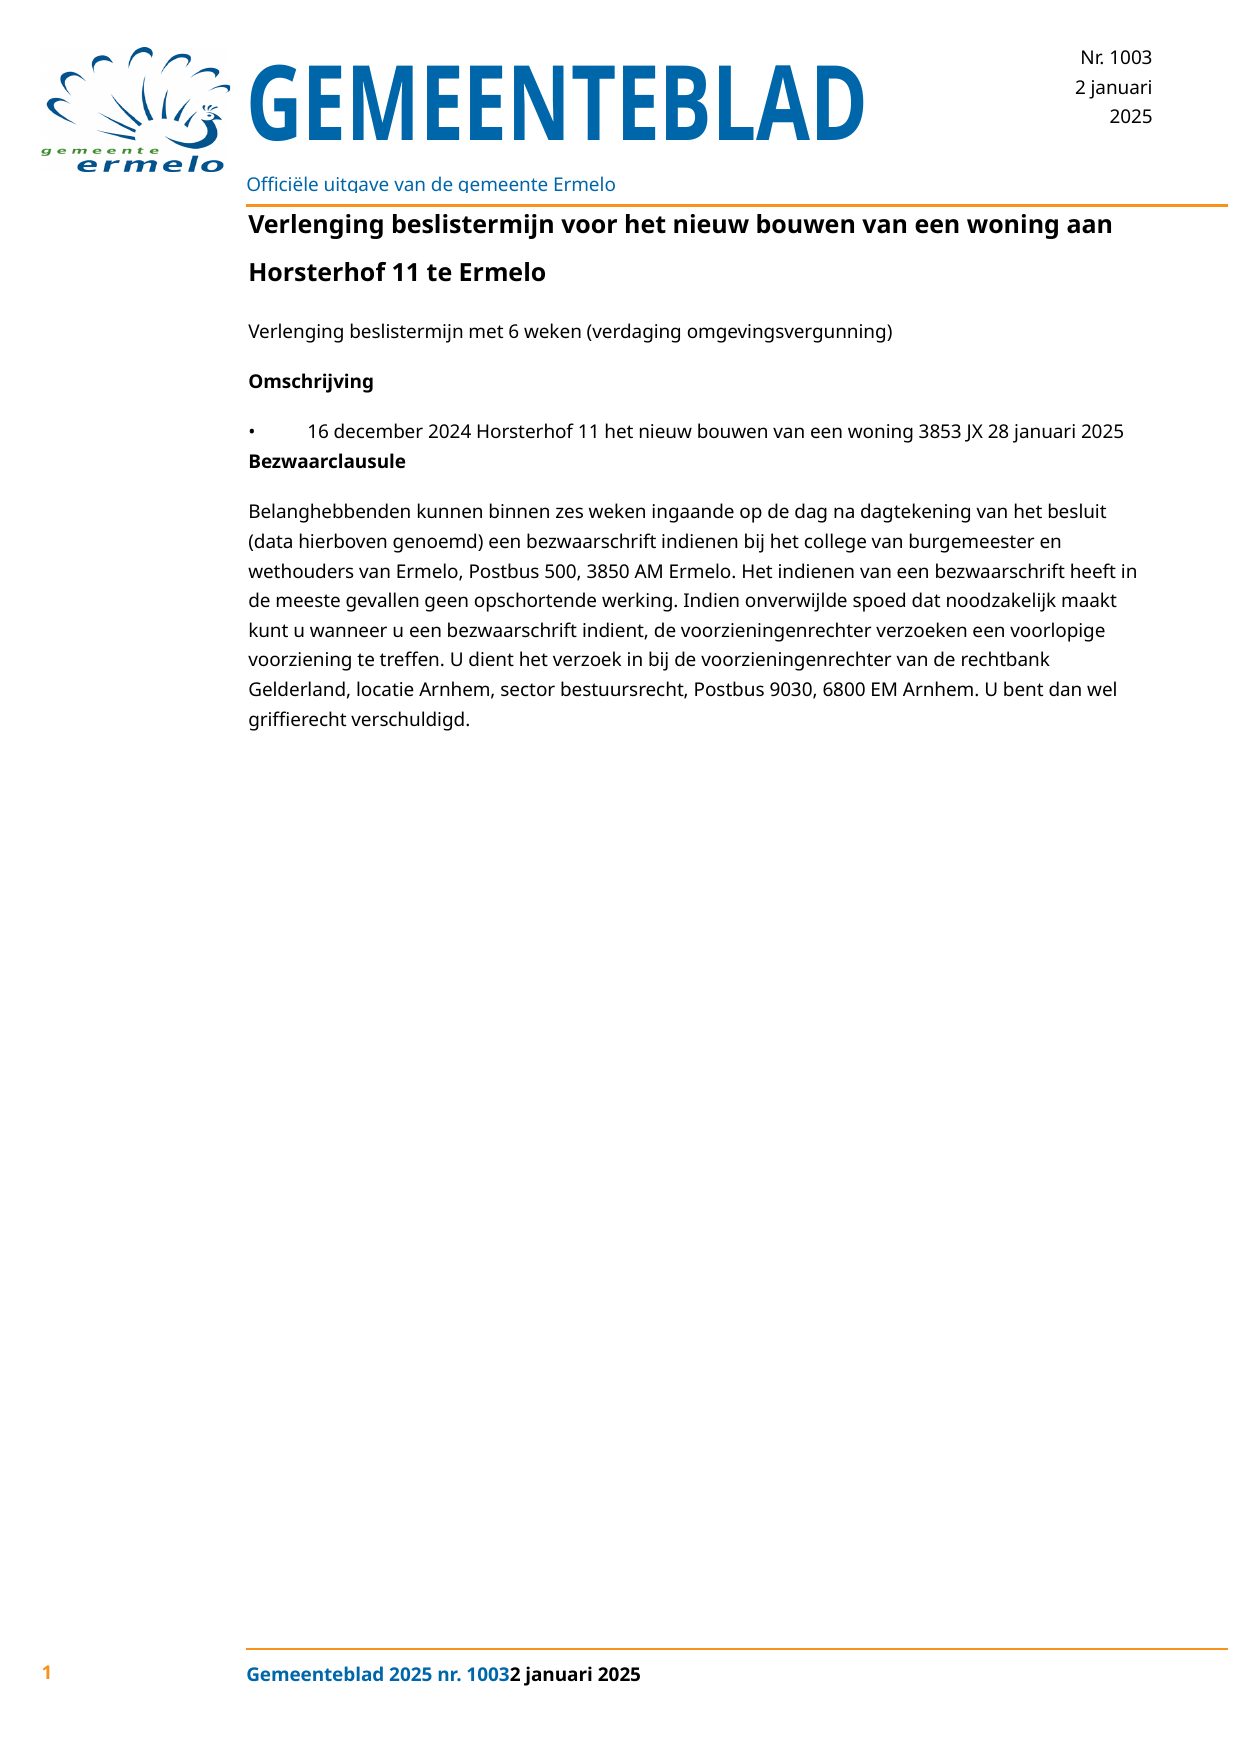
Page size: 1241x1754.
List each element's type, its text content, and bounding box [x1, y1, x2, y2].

list 16 december 2024 Horsterhof 11 het nieuw bouwen van een woning 3853 JX 28 januari 2025 [248, 419, 1152, 444]
text Verlenging beslistermijn met 6 weken (verdaging omgevingsvergunning) [248, 318, 1152, 344]
picture [41, 47, 231, 172]
text Bezwaarclausule [248, 448, 1152, 474]
text Verlenging beslistermijn voor het nieuw bouwen van een woning aan Horsterhof 11 te Ermelo [248, 207, 1152, 288]
text Omschrijving [248, 368, 1152, 394]
text Belanghebbenden kunnen binnen zes weken ingaande op de dag na dagtekening van het besluit (data hierboven genoemd) een bezwaarschrift indienen bij het college van burgemeester en wethouders van Ermelo, Postbus 500, 3850 AM Ermelo. Het indienen van een bezwaarschrift heeft in de meeste gevallen geen opschortende werking. Indien onverwijlde spoed dat noodzakelijk maakt kunt u wanneer u een bezwaarschrift indient, de voorzieningenrechter verzoeken een voorlopige voorziening te treffen. U dient het verzoek in bij de voorzieningenrechter van de rechtbank Gelderland, locatie Arnhem, sector bestuursrecht, Postbus 9030, 6800 EM Arnhem. U bent dan wel griffierecht verschuldigd. [248, 499, 1152, 732]
